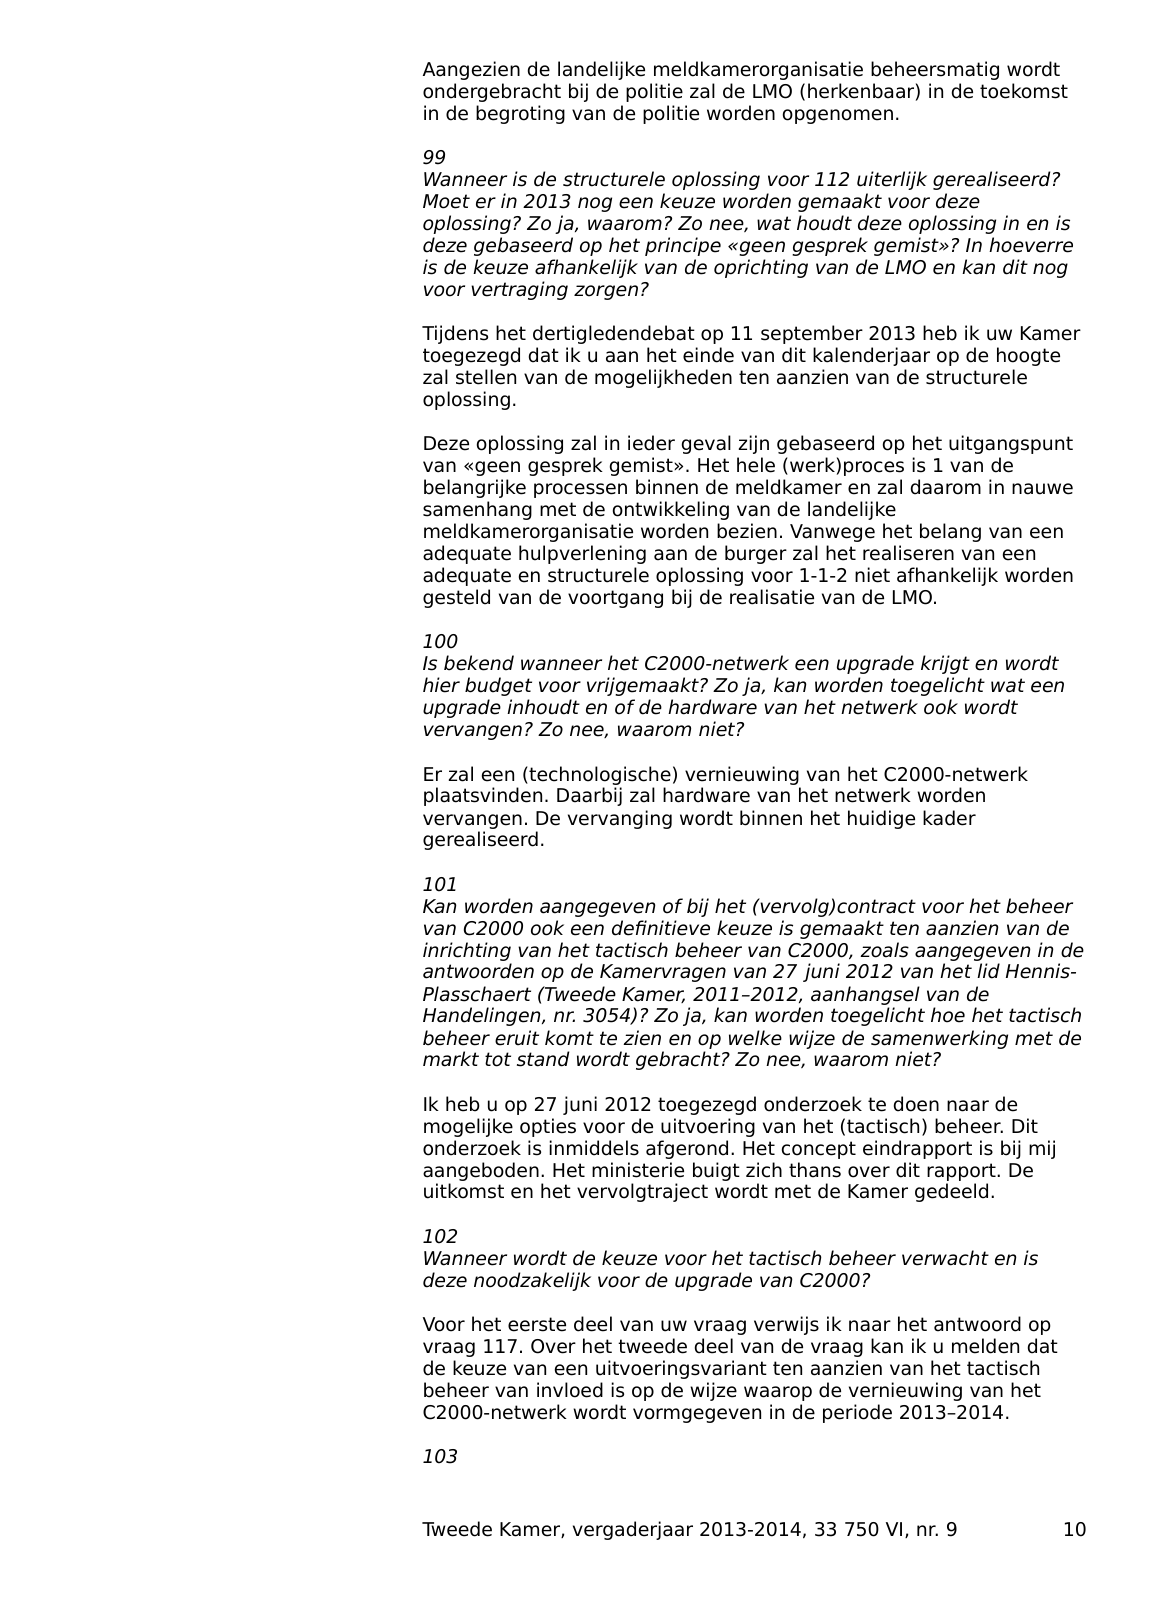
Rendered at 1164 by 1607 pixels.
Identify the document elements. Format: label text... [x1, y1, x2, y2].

text 100 [422, 631, 1087, 653]
text Tijdens het dertigledendebat op 11 september 2013 heb ik uw Kamer toegezegd dat ik u aan het einde van dit kalenderjaar op de hoogte zal stellen van de mogelijkheden ten aanzien van de structurele oplossing. [422, 323, 1087, 411]
text Deze oplossing zal in ieder geval zijn gebaseerd op het uitgangspunt van «geen gesprek gemist». Het hele (werk)proces is 1 van de belangrijke processen binnen de meldkamer en zal daarom in nauwe samenhang met de ontwikkeling van de landelijke meldkamerorganisatie worden bezien. Vanwege het belang van een adequate hulpverlening aan de burger zal het realiseren van een adequate en structurele oplossing voor 1-1-2 niet afhankelijk worden gesteld van de voortgang bij de realisatie van de LMO. [422, 433, 1087, 609]
text Er zal een (technologische) vernieuwing van het C2000-netwerk plaatsvinden. Daarbij zal hardware van het netwerk worden vervangen. De vervanging wordt binnen het huidige kader gerealiseerd. [422, 763, 1087, 851]
text Voor het eerste deel van uw vraag verwijs ik naar het antwoord op vraag 117. Over het tweede deel van de vraag kan ik u melden dat de keuze van een uitvoeringsvariant ten aanzien van het tactisch beheer van invloed is op de wijze waarop de vernieuwing van het C2000-netwerk wordt vormgegeven in de periode 2013–2014. [422, 1314, 1087, 1424]
text 102 [422, 1226, 1087, 1248]
text Aangezien de landelijke meldkamerorganisatie beheersmatig wordt ondergebracht bij de politie zal de LMO (herkenbaar) in de toekomst in de begroting van de politie worden opgenomen. [422, 59, 1087, 125]
text Wanneer is de structurele oplossing voor 112 uiterlijk gerealiseerd? Moet er in 2013 nog een keuze worden gemaakt voor deze oplossing? Zo ja, waarom? Zo nee, wat houdt deze oplossing in en is deze gebaseerd op het principe «geen gesprek gemist»? In hoeverre is de keuze afhankelijk van de oprichting van de LMO en kan dit nog voor vertraging zorgen? [422, 169, 1087, 301]
text Wanneer wordt de keuze voor het tactisch beheer verwacht en is deze noodzakelijk voor de upgrade van C2000? [422, 1248, 1087, 1292]
text 103 [422, 1446, 1087, 1468]
text 101 [422, 873, 1087, 896]
text Ik heb u op 27 juni 2012 toegezegd onderzoek te doen naar de mogelijke opties voor de uitvoering van het (tactisch) beheer. Dit onderzoek is inmiddels afgerond. Het concept eindrapport is bij mij aangeboden. Het ministerie buigt zich thans over dit rapport. De uitkomst en het vervolgtraject wordt met de Kamer gedeeld. [422, 1093, 1087, 1203]
text 99 [422, 147, 1087, 169]
text Kan worden aangegeven of bij het (vervolg)contract voor het beheer van C2000 ook een definitieve keuze is gemaakt ten aanzien van de inrichting van het tactisch beheer van C2000, zoals aangegeven in de antwoorden op de Kamervragen van 27 juni 2012 van het lid Hennis-Plasschaert (Tweede Kamer, 2011–2012, aanhangsel van de Handelingen, nr. 3054)? Zo ja, kan worden toegelicht hoe het tactisch beheer eruit komt te zien en op welke wijze de samenwerking met de markt tot stand wordt gebracht? Zo nee, waarom niet? [422, 896, 1087, 1071]
text Is bekend wanneer het C2000-netwerk een upgrade krijgt en wordt hier budget voor vrijgemaakt? Zo ja, kan worden toegelicht wat een upgrade inhoudt en of de hardware van het netwerk ook wordt vervangen? Zo nee, waarom niet? [422, 653, 1087, 741]
